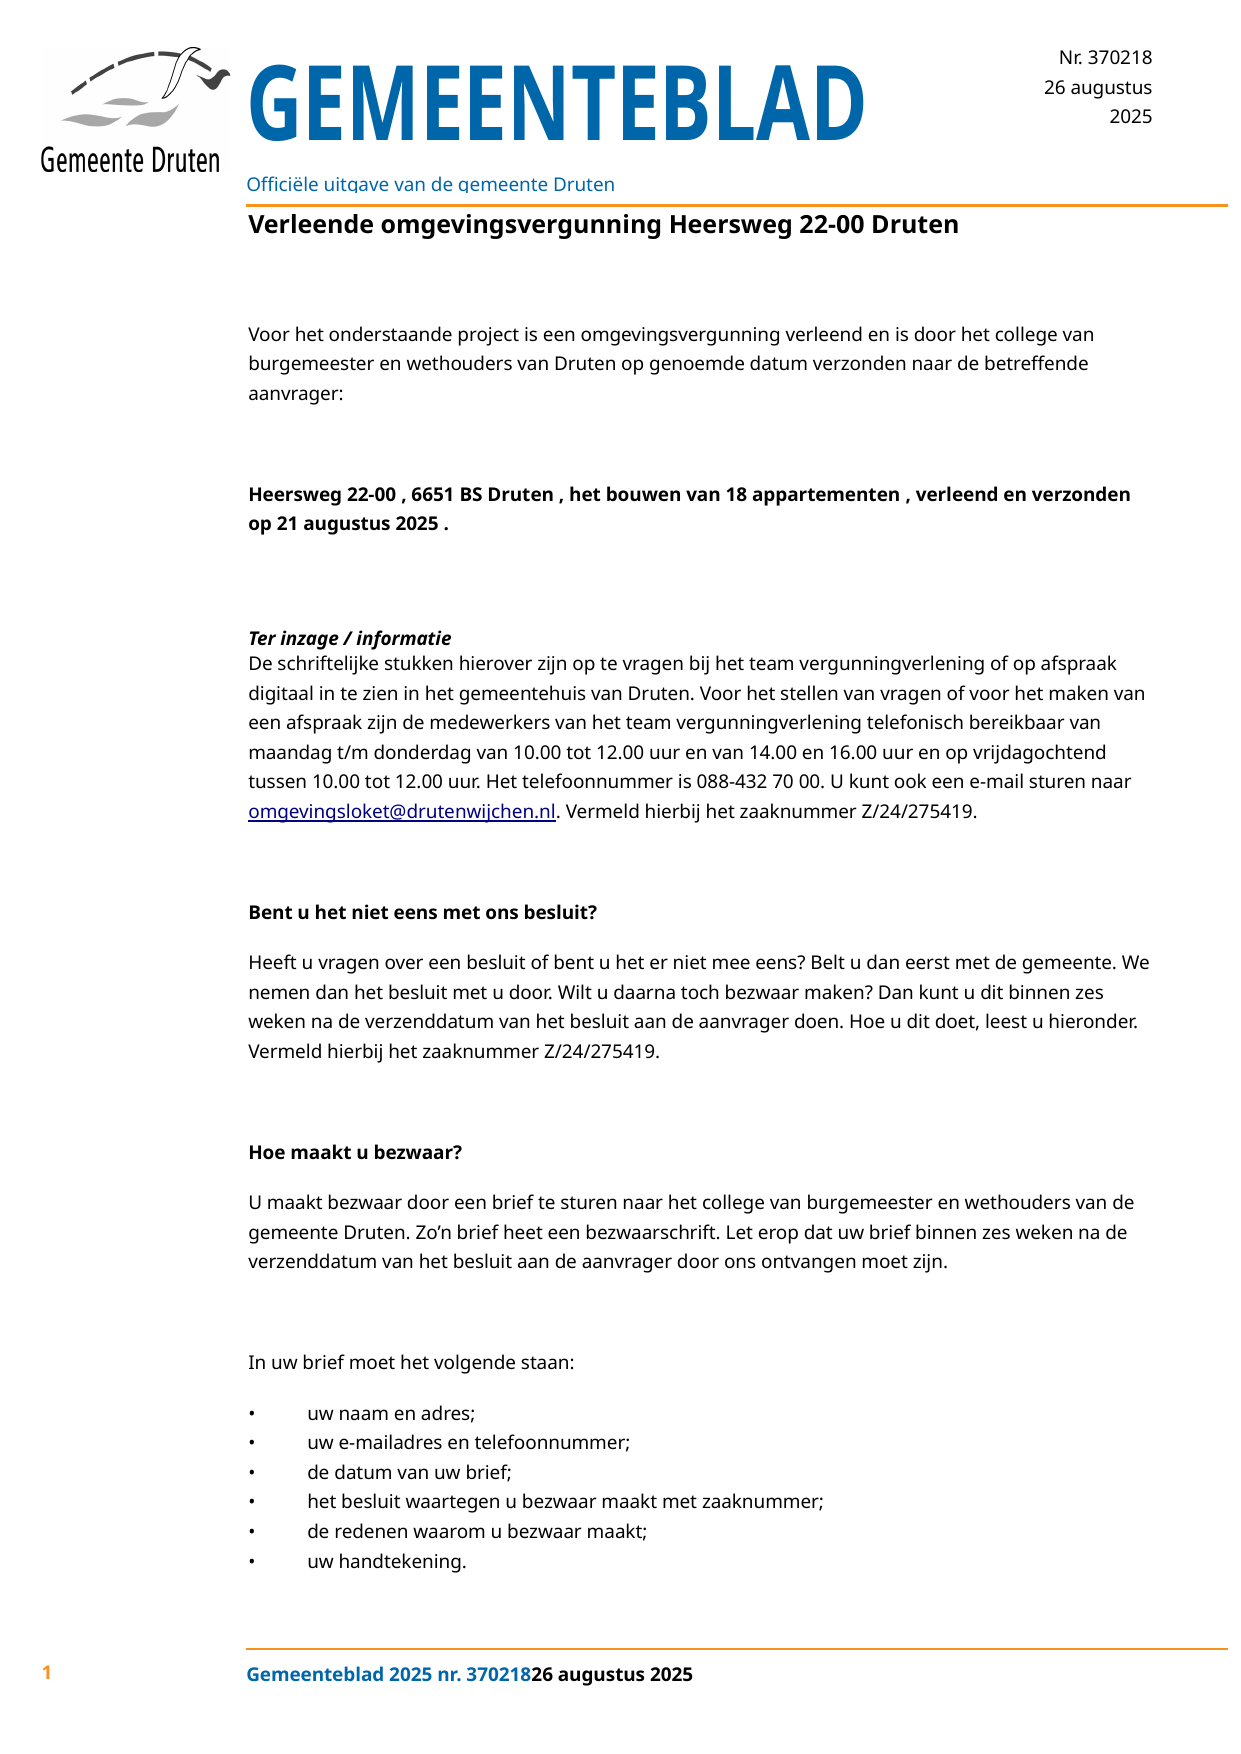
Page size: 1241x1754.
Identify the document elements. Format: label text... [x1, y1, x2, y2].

list de redenen waarom u bezwaar maakt; [248, 1518, 1152, 1544]
text Voor het onderstaande project is een omgevingsvergunning verleend en is door het college van burgemeester en wethouders van Druten op genoemde datum verzonden naar de betreffende aanvrager: [248, 321, 1152, 406]
text Heeft u vragen over een besluit of bent u het er niet mee eens? Belt u dan eerst met de gemeente. We nemen dan het besluit met u door. Wilt u daarna toch bezwaar maken? Dan kunt u dit binnen zes weken na de verzenddatum van het besluit aan de aanvrager doen. Hoe u dit doet, leest u hieronder. Vermeld hierbij het zaaknummer Z/24/275419. [248, 949, 1152, 1064]
text In uw brief moet het volgende staan: [248, 1349, 1152, 1375]
list het besluit waartegen u bezwaar maakt met zaaknummer; [248, 1489, 1152, 1514]
picture [41, 47, 231, 172]
list uw e-mailadres en telefoonnummer; [248, 1429, 1152, 1455]
list de datum van uw brief; [248, 1459, 1152, 1485]
text Heersweg 22-00 , 6651 BS Druten , het bouwen van 18 appartementen , verleend en verzonden op 21 augustus 2025 . [248, 481, 1152, 536]
list uw handtekening. [248, 1548, 1152, 1574]
text Hoe maakt u bezwaar? [248, 1139, 1152, 1165]
text De schriftelijke stukken hierover zijn op te vragen bij het team vergunningverlening of op afspraak digitaal in te zien in het gemeentehuis van Druten. Voor het stellen van vragen of voor het maken van een afspraak zijn de medewerkers van het team vergunningverlening telefonisch bereikbaar van maandag t/m donderdag van 10.00 tot 12.00 uur en van 14.00 en 16.00 uur en op vrijdagochtend tussen 10.00 tot 12.00 uur. Het telefoonnummer is 088-432 70 00. U kunt ook een e-mail sturen naar omgevingsloket@drutenwijchen.nl. Vermeld hierbij het zaaknummer Z/24/275419. [248, 650, 1152, 824]
text Ter inzage / informatie [248, 625, 1152, 650]
list uw naam en adres; [248, 1400, 1152, 1426]
text Bent u het niet eens met ons besluit? [248, 899, 1152, 925]
text Verleende omgevingsvergunning Heersweg 22-00 Druten [248, 207, 1152, 241]
text U maakt bezwaar door een brief te sturen naar het college van burgemeester en wethouders van de gemeente Druten. Zo’n brief heet een bezwaarschrift. Let erop dat uw brief binnen zes weken na de verzenddatum van het besluit aan de aanvrager door ons ontvangen moet zijn. [248, 1189, 1152, 1274]
